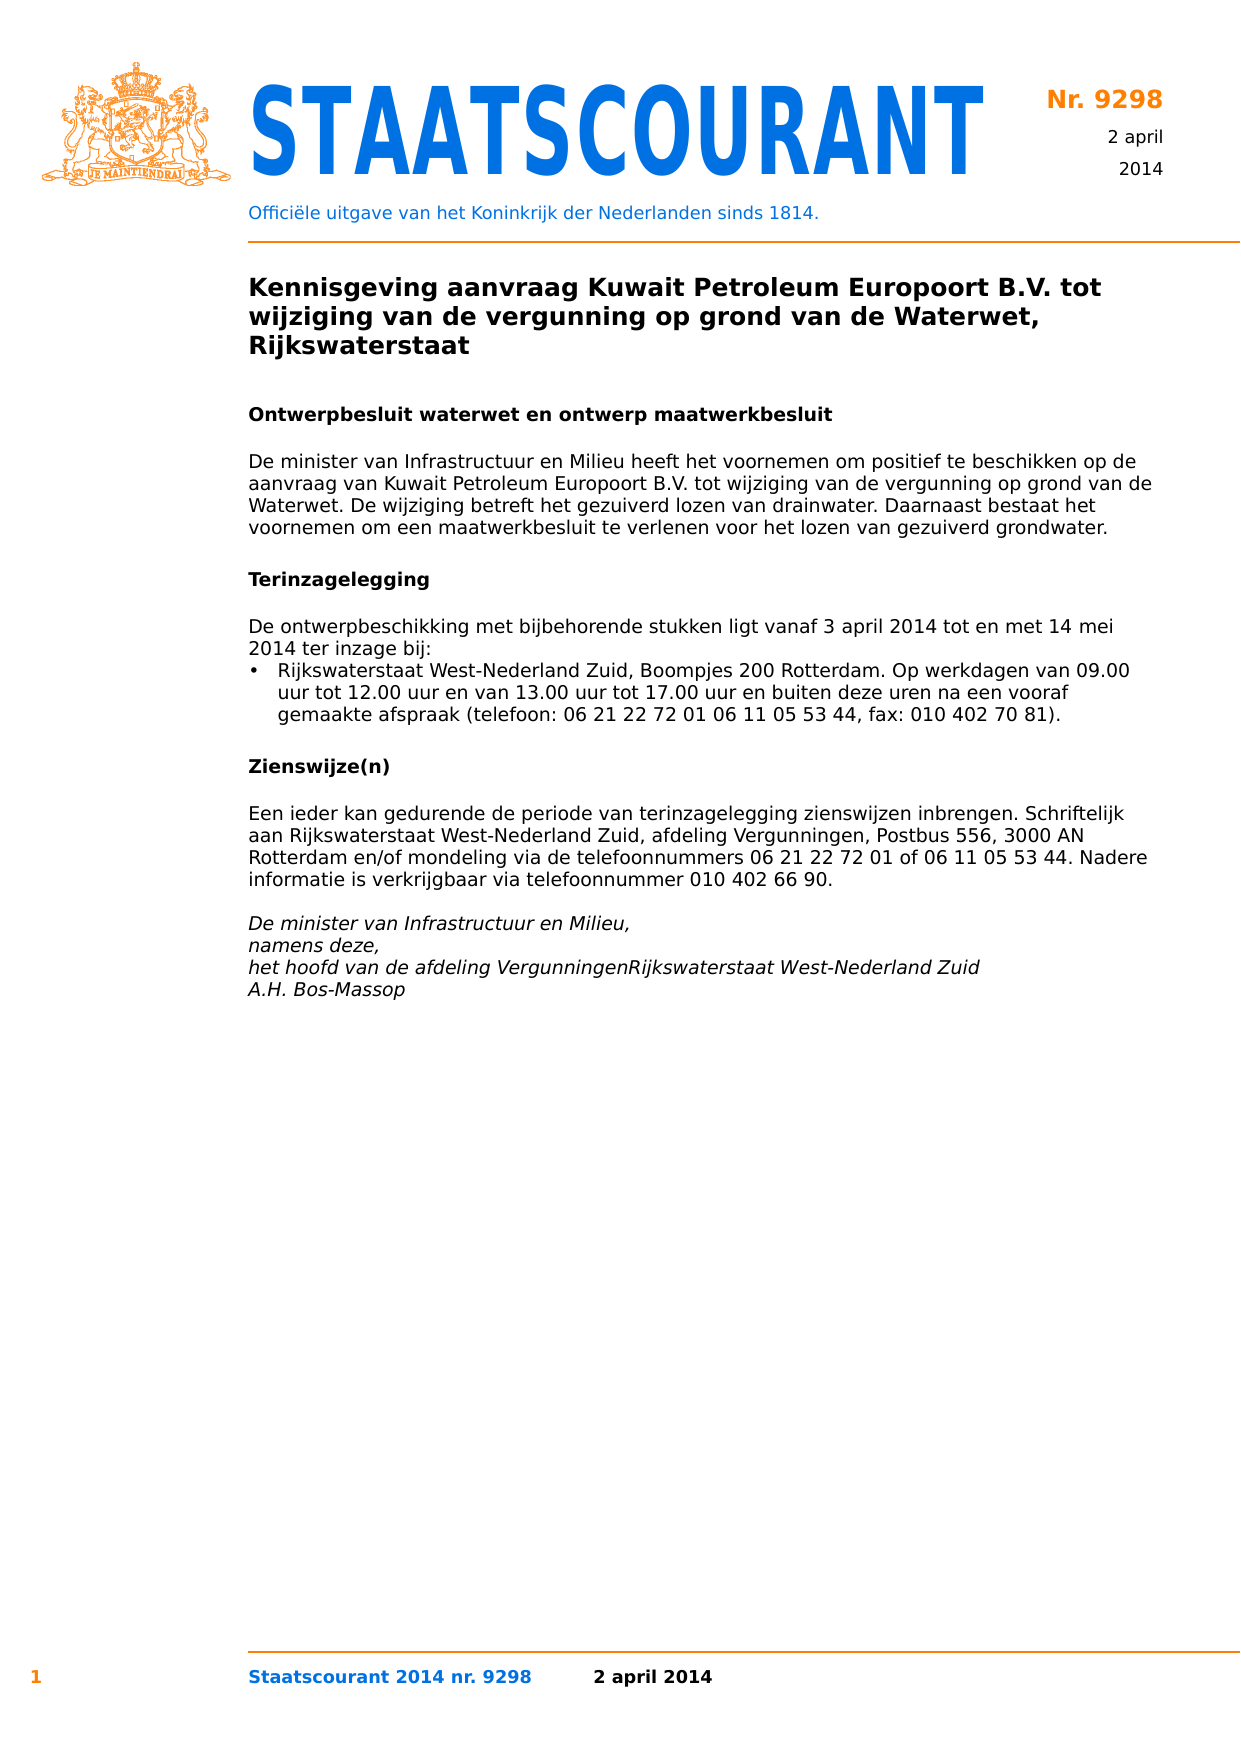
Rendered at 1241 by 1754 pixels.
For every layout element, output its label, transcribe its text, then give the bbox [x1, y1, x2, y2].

picture [41, 62, 231, 186]
text De minister van Infrastructuur en Milieu heeft het voornemen om positief te beschikken op de aanvraag van Kuwait Petroleum Europoort B.V. tot wijziging van de vergunning op grond van de Waterwet. De wijziging betreft het gezuiverd lozen van drainwater. Daarnaast bestaat het voornemen om een maatwerkbesluit te verlenen voor het lozen van gezuiverd grondwater. [248, 451, 1163, 539]
table_header STAATSCOURANT [248, 62, 998, 203]
text De minister van Infrastructuur en Milieu, namens deze, het hoofd van de afdeling VergunningenRijkswaterstaat West-Nederland Zuid A.H. Bos-Massop [248, 913, 1163, 1001]
table_cell 2014 [998, 153, 1240, 203]
table_cell 2 april [998, 121, 1240, 153]
text • Rijkswaterstaat West-Nederland Zuid, Boompjes 200 Rotterdam. Op werkdagen van 09.00 uur tot 12.00 uur en van 13.00 uur tot 17.00 uur en buiten deze uren na een vooraf gemaakte afspraak (telefoon: 06 21 22 72 01 06 11 05 53 44, fax: 010 402 70 81). [248, 660, 1163, 726]
subtitle Terinzagelegging [248, 569, 1163, 591]
text De ontwerpbeschikking met bijbehorende stukken ligt vanaf 3 april 2014 tot en met 14 mei 2014 ter inzage bij: [248, 616, 1163, 660]
subtitle Ontwerpbesluit waterwet en ontwerp maatwerkbesluit [248, 404, 1163, 426]
subtitle Kennisgeving aanvraag Kuwait Petroleum Europoort B.V. tot wijziging van de vergunning op grond van de Waterwet, Rijkswaterstaat [248, 273, 1163, 361]
text Een ieder kan gedurende de periode van terinzagelegging zienswijzen inbrengen. Schriftelijk aan Rijkswaterstaat West-Nederland Zuid, afdeling Vergunningen, Postbus 556, 3000 AN Rotterdam en/of mondeling via de telefoonnummers 06 21 22 72 01 of 06 11 05 53 44. Nadere informatie is verkrijgbaar via telefoonnummer 010 402 66 90. [248, 803, 1163, 891]
subtitle Zienswijze(n) [248, 756, 1163, 778]
table_header Nr. 9298 [998, 62, 1240, 121]
table_header [25, 62, 248, 241]
table_cell Officiële uitgave van het Koninkrijk der Nederlanden sinds 1814. [248, 203, 1240, 241]
